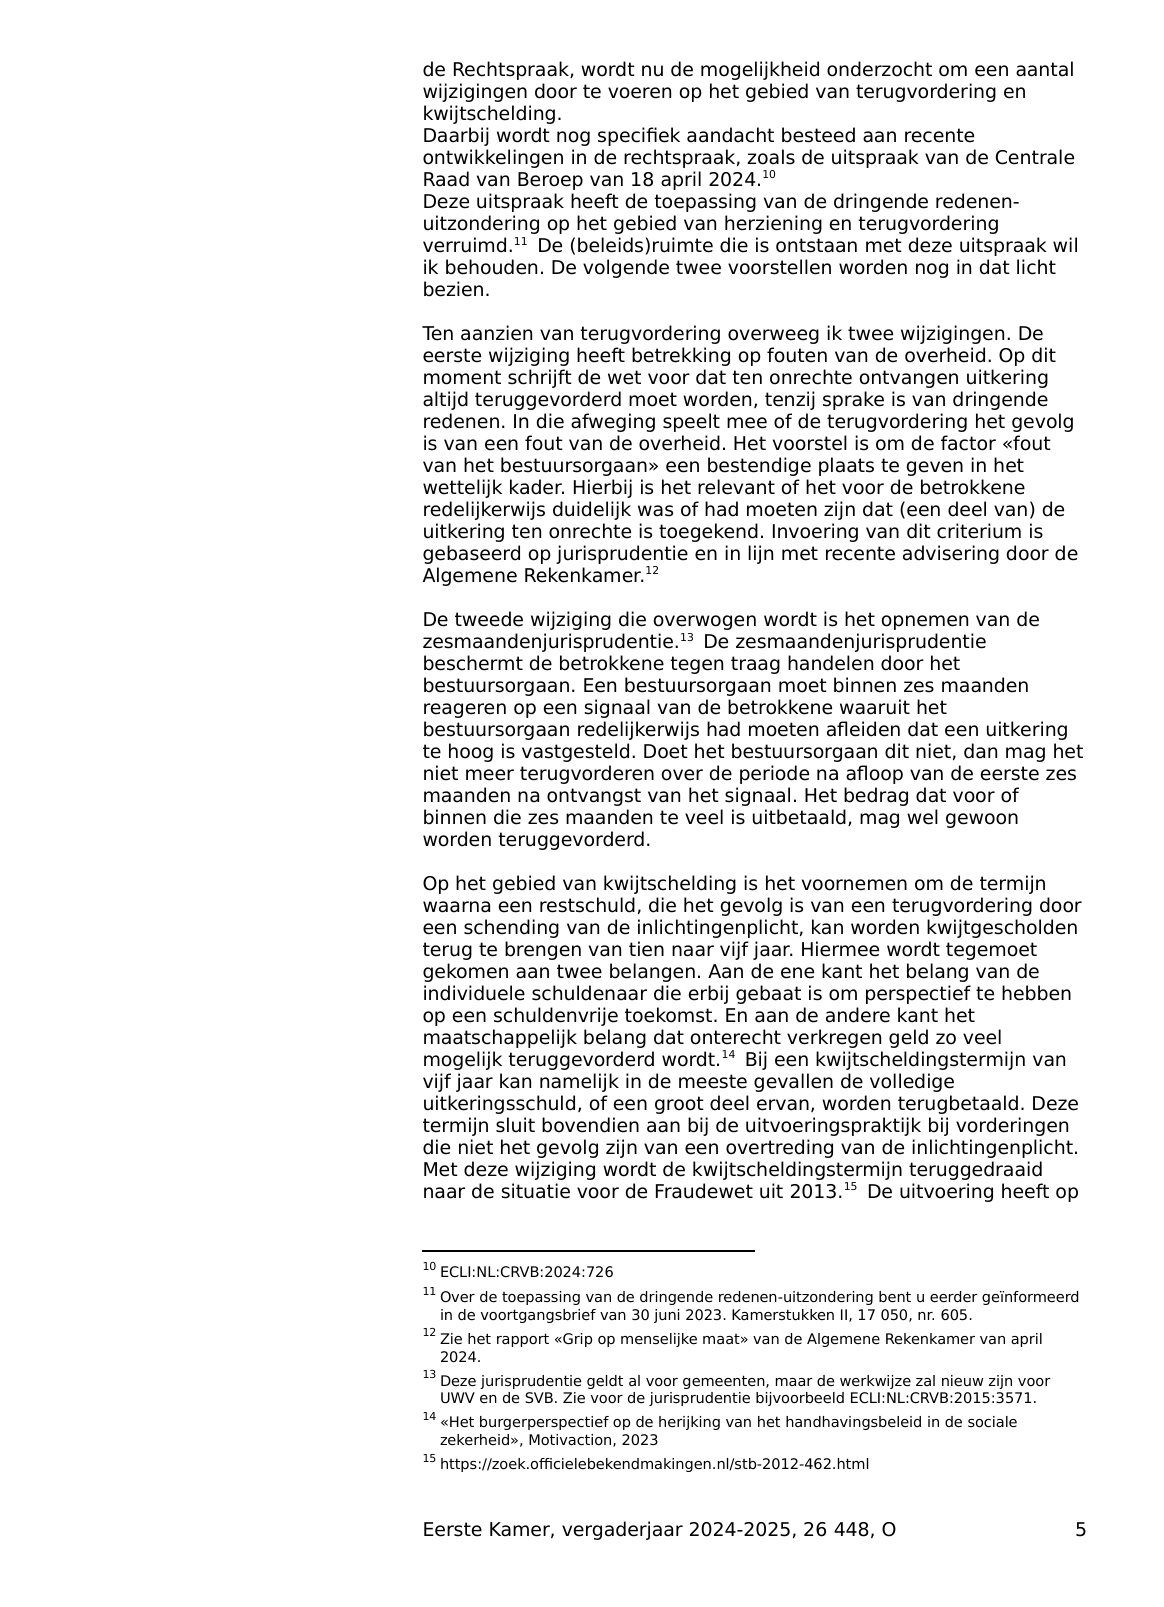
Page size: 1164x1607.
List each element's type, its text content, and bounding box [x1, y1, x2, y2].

text De tweede wijziging die overwogen wordt is het opnemen van de zesmaandenjurisprudentie. De zesmaandenjurisprudentie beschermt de betrokkene tegen traag handelen door het bestuursorgaan. Een bestuursorgaan moet binnen zes maanden reageren op een signaal van de betrokkene waaruit het bestuursorgaan redelijkerwijs had moeten afleiden dat een uitkering te hoog is vastgesteld. Doet het bestuursorgaan dit niet, dan mag het niet meer terugvorderen over de periode na afloop van de eerste zes maanden na ontvangst van het signaal. Het bedrag dat voor of binnen die zes maanden te veel is uitbetaald, mag wel gewoon worden teruggevorderd. [422, 609, 1087, 851]
text https://zoek.officielebekendmakingen.nl/stb-2012-462.html [422, 1452, 1087, 1474]
text Daarbij wordt nog specifiek aandacht besteed aan recente ontwikkelingen in de rechtspraak, zoals de uitspraak van de Centrale Raad van Beroep van 18 april 2024. [422, 125, 1087, 191]
text Zie het rapport «Grip op menselijke maat» van de Algemene Rekenkamer van april 2024. [422, 1327, 1087, 1366]
text Op het gebied van kwijtschelding is het voornemen om de termijn waarna een restschuld, die het gevolg is van een terugvordering door een schending van de inlichtingenplicht, kan worden kwijtgescholden terug te brengen van tien naar vijf jaar. Hiermee wordt tegemoet gekomen aan twee belangen. Aan de ene kant het belang van de individuele schuldenaar die erbij gebaat is om perspectief te hebben op een schuldenvrije toekomst. En aan de andere kant het maatschappelijk belang dat onterecht verkregen geld zo veel mogelijk teruggevorderd wordt. Bij een kwijtscheldingstermijn van vijf jaar kan namelijk in de meeste gevallen de volledige uitkeringsschuld, of een groot deel ervan, worden terugbetaald. Deze termijn sluit bovendien aan bij de uitvoeringspraktijk bij vorderingen die niet het gevolg zijn van een overtreding van de inlichtingenplicht. Met deze wijziging wordt de kwijtscheldingstermijn teruggedraaid naar de situatie voor de Fraudewet uit 2013. De uitvoering heeft op [422, 873, 1087, 1203]
text de Rechtspraak, wordt nu de mogelijkheid onderzocht om een aantal wijzigingen door te voeren op het gebied van terugvordering en kwijtschelding. [422, 59, 1087, 125]
text Over de toepassing van de dringende redenen-uitzondering bent u eerder geïnformeerd in de voortgangsbrief van 30 juni 2023. Kamerstukken II, 17 050, nr. 605. [422, 1285, 1087, 1324]
text ECLI:NL:CRVB:2024:726 [422, 1260, 1087, 1282]
text Deze uitspraak heeft de toepassing van de dringende redenen-uitzondering op het gebied van herziening en terugvordering verruimd. De (beleids)ruimte die is ontstaan met deze uitspraak wil ik behouden. De volgende twee voorstellen worden nog in dat licht bezien. [422, 191, 1087, 301]
text Ten aanzien van terugvordering overweeg ik twee wijzigingen. De eerste wijziging heeft betrekking op fouten van de overheid. Op dit moment schrijft de wet voor dat ten onrechte ontvangen uitkering altijd teruggevorderd moet worden, tenzij sprake is van dringende redenen. In die afweging speelt mee of de terugvordering het gevolg is van een fout van de overheid. Het voorstel is om de factor «fout van het bestuursorgaan» een bestendige plaats te geven in het wettelijk kader. Hierbij is het relevant of het voor de betrokkene redelijkerwijs duidelijk was of had moeten zijn dat (een deel van) de uitkering ten onrechte is toegekend. Invoering van dit criterium is gebaseerd op jurisprudentie en in lijn met recente advisering door de Algemene Rekenkamer. [422, 323, 1087, 587]
text «Het burgerperspectief op de herijking van het handhavingsbeleid in de sociale zekerheid», Motivaction, 2023 [422, 1410, 1087, 1449]
text Deze jurisprudentie geldt al voor gemeenten, maar de werkwijze zal nieuw zijn voor UWV en de SVB. Zie voor de jurisprudentie bijvoorbeeld ECLI:NL:CRVB:2015:3571. [422, 1368, 1087, 1407]
